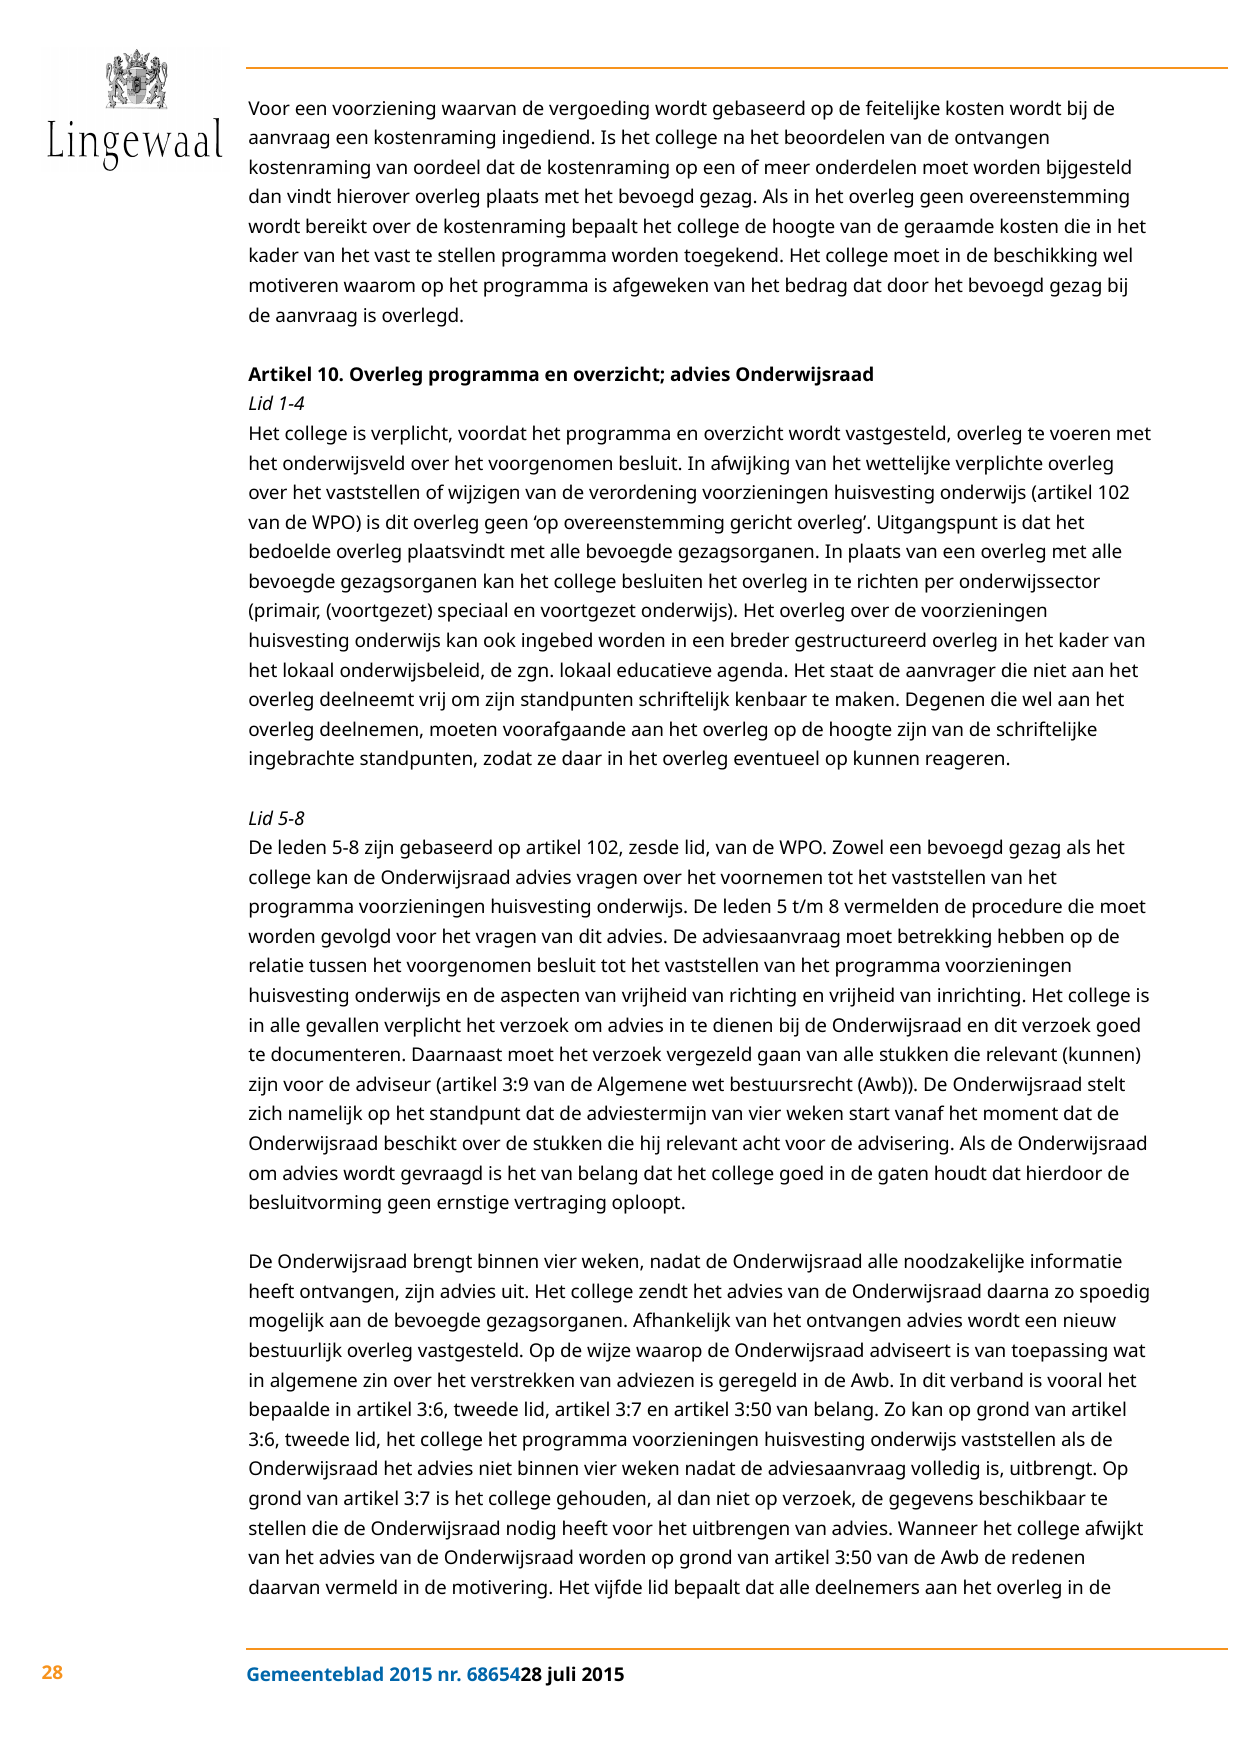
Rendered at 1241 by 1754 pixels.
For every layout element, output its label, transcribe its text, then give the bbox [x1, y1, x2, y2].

text De Onderwijsraad brengt binnen vier weken, nadat de Onderwijsraad alle noodzakelijke informatie heeft ontvangen, zijn advies uit. Het college zendt het advies van de Onderwijsraad daarna zo spoedig mogelijk aan de bevoegde gezagsorganen. Afhankelijk van het ontvangen advies wordt een nieuw bestuurlijk overleg vastgesteld. Op de wijze waarop de Onderwijsraad adviseert is van toepassing wat in algemene zin over het verstrekken van adviezen is geregeld in de Awb. In dit verband is vooral het bepaalde in artikel 3:6, tweede lid, artikel 3:7 en artikel 3:50 van belang. Zo kan op grond van artikel 3:6, tweede lid, het college het programma voorzieningen huisvesting onderwijs vaststellen als de Onderwijsraad het advies niet binnen vier weken nadat de adviesaanvraag volledig is, uitbrengt. Op grond van artikel 3:7 is het college gehouden, al dan niet op verzoek, de gegevens beschikbaar te stellen die de Onderwijsraad nodig heeft voor het uitbrengen van advies. Wanneer het college afwijkt van het advies van de Onderwijsraad worden op grond van artikel 3:50 van de Awb de redenen daarvan vermeld in de motivering. Het vijfde lid bepaalt dat alle deelnemers aan het overleg in de [248, 1248, 1152, 1600]
picture [41, 47, 231, 172]
text Lid 5-8 [248, 805, 1152, 831]
text Lid 1-4 [248, 391, 1152, 416]
text Artikel 10. Overleg programma en overzicht; advies Onderwijsraad [248, 361, 1152, 387]
text De leden 5-8 zijn gebaseerd op artikel 102, zesde lid, van de WPO. Zowel een bevoegd gezag als het college kan de Onderwijsraad advies vragen over het voornemen tot het vaststellen van het programma voorzieningen huisvesting onderwijs. De leden 5 t/m 8 vermelden de procedure die moet worden gevolgd voor het vragen van dit advies. De adviesaanvraag moet betrekking hebben op de relatie tussen het voorgenomen besluit tot het vaststellen van het programma voorzieningen huisvesting onderwijs en de aspecten van vrijheid van richting en vrijheid van inrichting. Het college is in alle gevallen verplicht het verzoek om advies in te dienen bij de Onderwijsraad en dit verzoek goed te documenteren. Daarnaast moet het verzoek vergezeld gaan van alle stukken die relevant (kunnen) zijn voor de adviseur (artikel 3:9 van de Algemene wet bestuursrecht (Awb)). De Onderwijsraad stelt zich namelijk op het standpunt dat de adviestermijn van vier weken start vanaf het moment dat de Onderwijsraad beschikt over de stukken die hij relevant acht voor de advisering. Als de Onderwijsraad om advies wordt gevraagd is het van belang dat het college goed in de gaten houdt dat hierdoor de besluitvorming geen ernstige vertraging oploopt. [248, 834, 1152, 1215]
text Het college is verplicht, voordat het programma en overzicht wordt vastgesteld, overleg te voeren met het onderwijsveld over het voorgenomen besluit. In afwijking van het wettelijke verplichte overleg over het vaststellen of wijzigen van de verordening voorzieningen huisvesting onderwijs (artikel 102 van de WPO) is dit overleg geen ‘op overeenstemming gericht overleg’. Uitgangspunt is dat het bedoelde overleg plaatsvindt met alle bevoegde gezagsorganen. In plaats van een overleg met alle bevoegde gezagsorganen kan het college besluiten het overleg in te richten per onderwijssector (primair, (voortgezet) speciaal en voortgezet onderwijs). Het overleg over de voorzieningen huisvesting onderwijs kan ook ingebed worden in een breder gestructureerd overleg in het kader van het lokaal onderwijsbeleid, de zgn. lokaal educatieve agenda. Het staat de aanvrager die niet aan het overleg deelneemt vrij om zijn standpunten schriftelijk kenbaar te maken. Degenen die wel aan het overleg deelnemen, moeten voorafgaande aan het overleg op de hoogte zijn van de schriftelijke ingebrachte standpunten, zodat ze daar in het overleg eventueel op kunnen reageren. [248, 420, 1152, 771]
text Voor een voorziening waarvan de vergoeding wordt gebaseerd op de feitelijke kosten wordt bij de aanvraag een kostenraming ingediend. Is het college na het beoordelen van de ontvangen kostenraming van oordeel dat de kostenraming op een of meer onderdelen moet worden bijgesteld dan vindt hierover overleg plaats met het bevoegd gezag. Als in het overleg geen overeenstemming wordt bereikt over de kostenraming bepaalt het college de hoogte van de geraamde kosten die in het kader van het vast te stellen programma worden toegekend. Het college moet in de beschikking wel motiveren waarom op het programma is afgeweken van het bedrag dat door het bevoegd gezag bij de aanvraag is overlegd. [248, 95, 1152, 328]
